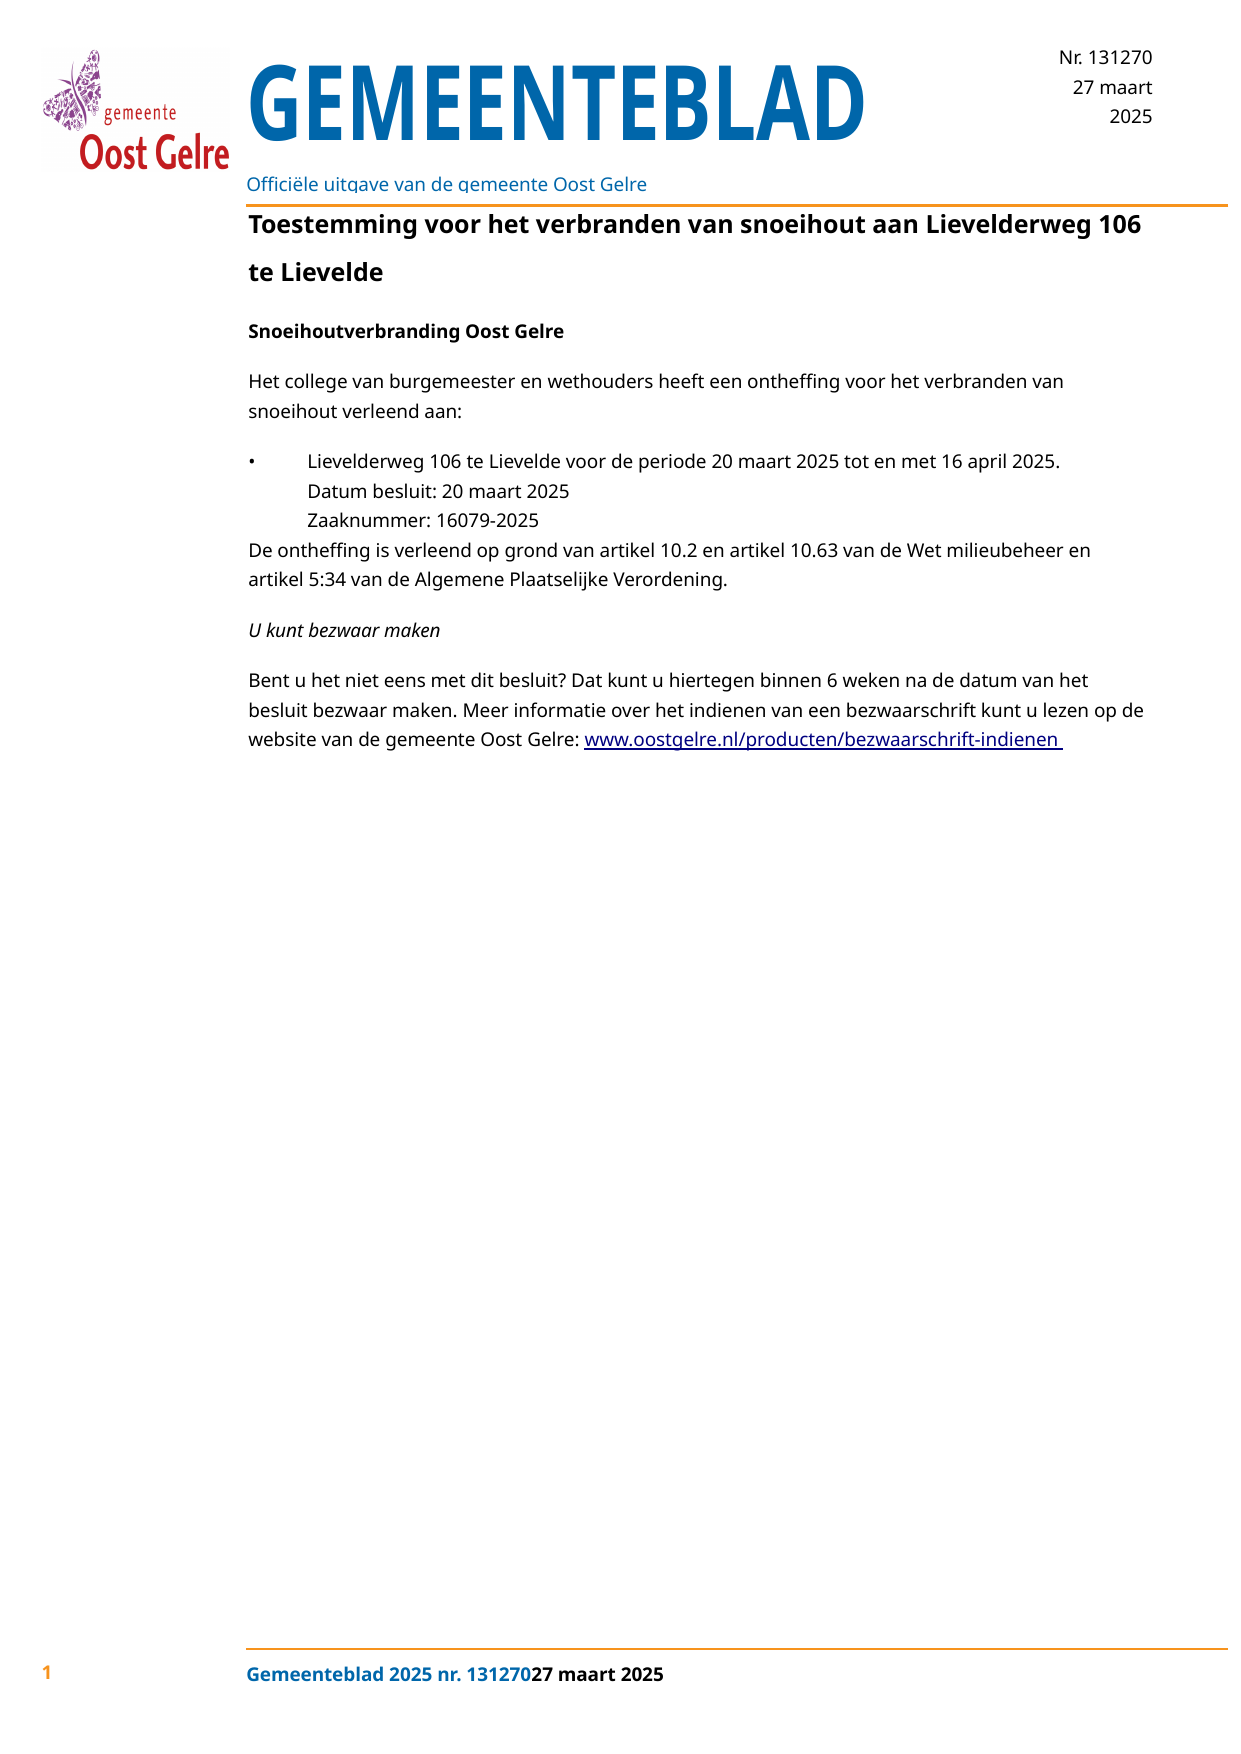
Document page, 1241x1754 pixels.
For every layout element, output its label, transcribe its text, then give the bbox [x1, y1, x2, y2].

list Zaaknummer: 16079-2025 [248, 507, 1152, 533]
text Toestemming voor het verbranden van snoeihout aan Lievelderweg 106 te Lievelde [248, 207, 1152, 288]
list Datum besluit: 20 maart 2025 [248, 478, 1152, 504]
text Het college van burgemeester en wethouders heeft een ontheffing voor het verbranden van snoeihout verleend aan: [248, 368, 1152, 424]
picture [41, 47, 231, 172]
text U kunt bezwaar maken [248, 617, 1152, 643]
list Lievelderweg 106 te Lievelde voor de periode 20 maart 2025 tot en met 16 april 2025. [248, 448, 1152, 474]
text De ontheffing is verleend op grond van artikel 10.2 en artikel 10.63 van de Wet milieubeheer en artikel 5:34 van de Algemene Plaatselijke Verordening. [248, 537, 1152, 592]
text Bent u het niet eens met dit besluit? Dat kunt u hiertegen binnen 6 weken na de datum van het besluit bezwaar maken. Meer informatie over het indienen van een bezwaarschrift kunt u lezen op de website van de gemeente Oost Gelre: www.oostgelre.nl/producten/bezwaarschrift-indienen [248, 667, 1152, 752]
text Snoeihoutverbranding Oost Gelre [248, 318, 1152, 344]
